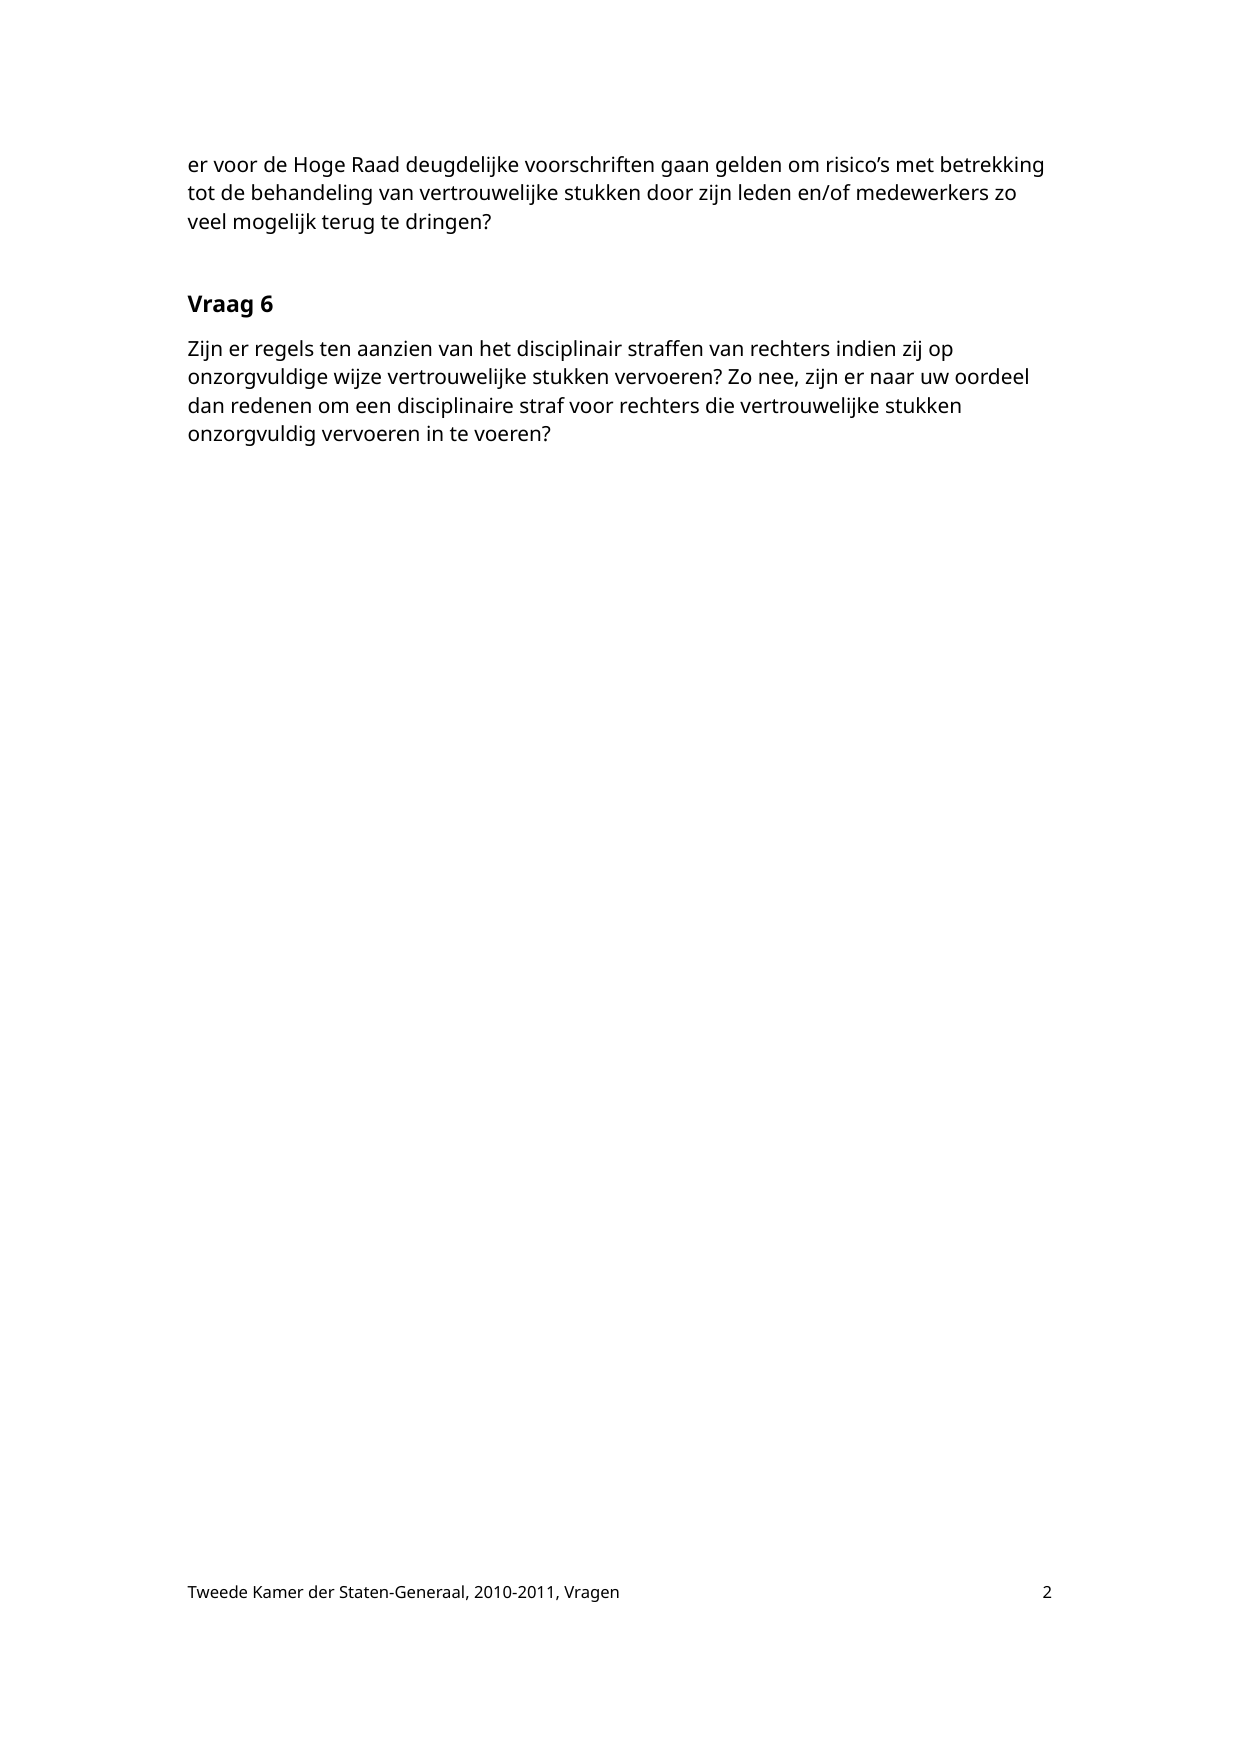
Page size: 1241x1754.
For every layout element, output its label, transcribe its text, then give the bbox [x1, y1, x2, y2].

subtitle Vraag 6 [187, 288, 1053, 319]
text er voor de Hoge Raad deugdelijke voorschriften gaan gelden om risico’s met betrekking tot de behandeling van vertrouwelijke stukken door zijn leden en/of medewerkers zo veel mogelijk terug te dringen? [187, 150, 1053, 235]
text Zijn er regels ten aanzien van het disciplinair straffen van rechters indien zij op onzorgvuldige wijze vertrouwelijke stukken vervoeren? Zo nee, zijn er naar uw oordeel dan redenen om een disciplinaire straf voor rechters die vertrouwelijke stukken onzorgvuldig vervoeren in te voeren? [187, 334, 1053, 448]
